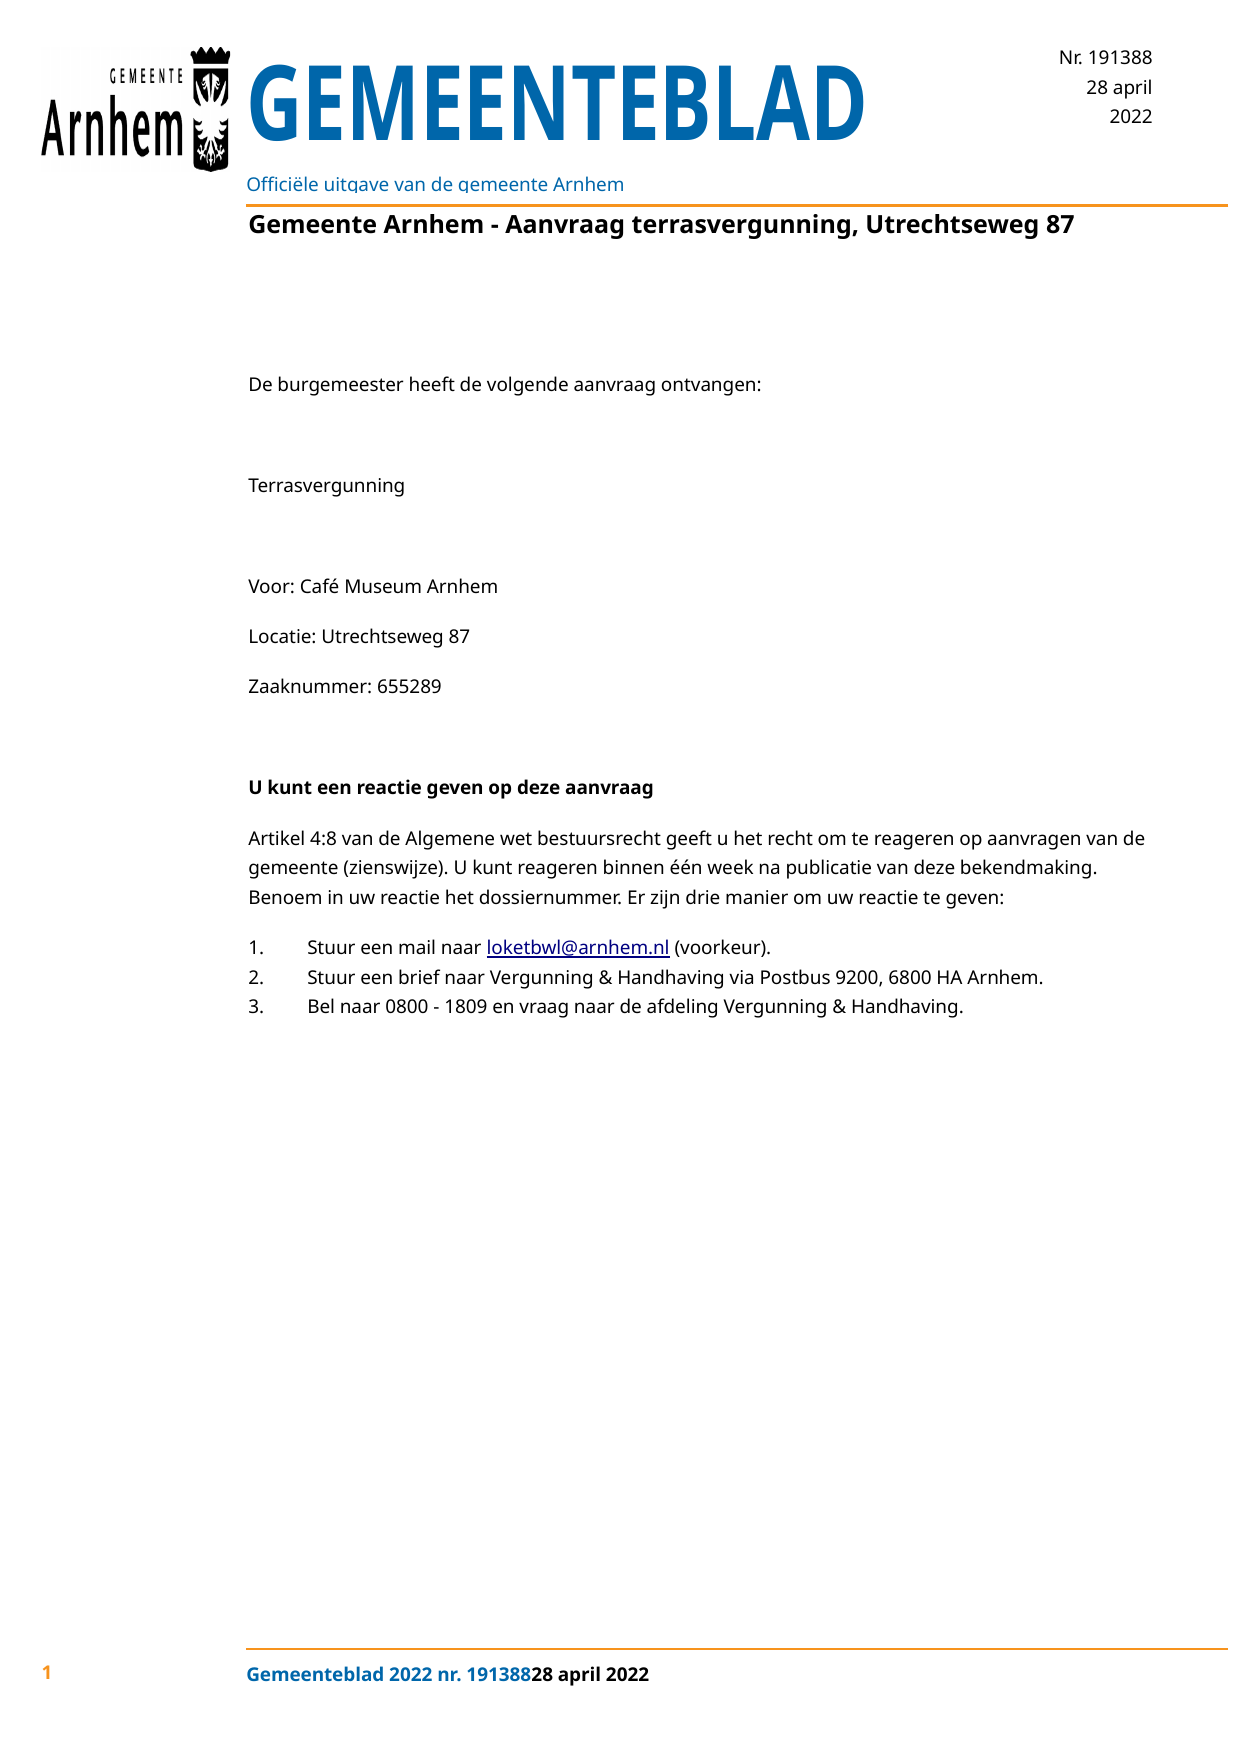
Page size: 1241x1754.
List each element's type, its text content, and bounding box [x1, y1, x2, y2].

text Voor: Café Museum Arnhem [248, 573, 1152, 598]
list Stuur een brief naar Vergunning & Handhaving via Postbus 9200, 6800 HA Arnhem. [248, 964, 1152, 990]
list Stuur een mail naar loketbwl@arnhem.nl (voorkeur). [248, 934, 1152, 960]
text U kunt een reactie geven op deze aanvraag [248, 774, 1152, 800]
text Terrasvergunning [248, 472, 1152, 498]
list Bel naar 0800 - 1809 en vraag naar de afdeling Vergunning & Handhaving. [248, 994, 1152, 1019]
text De burgemeester heeft de volgende aanvraag ontvangen: [248, 371, 1152, 397]
text Zaaknummer: 655289 [248, 674, 1152, 699]
picture [41, 47, 231, 172]
text Artikel 4:8 van de Algemene wet bestuursrecht geeft u het recht om te reageren op aanvragen van de gemeente (zienswijze). U kunt reageren binnen één week na publicatie van deze bekendmaking. Benoem in uw reactie het dossiernummer. Er zijn drie manier om uw reactie te geven: [248, 825, 1152, 910]
text Gemeente Arnhem - Aanvraag terrasvergunning, Utrechtseweg 87 [248, 207, 1152, 241]
text Locatie: Utrechtseweg 87 [248, 623, 1152, 649]
